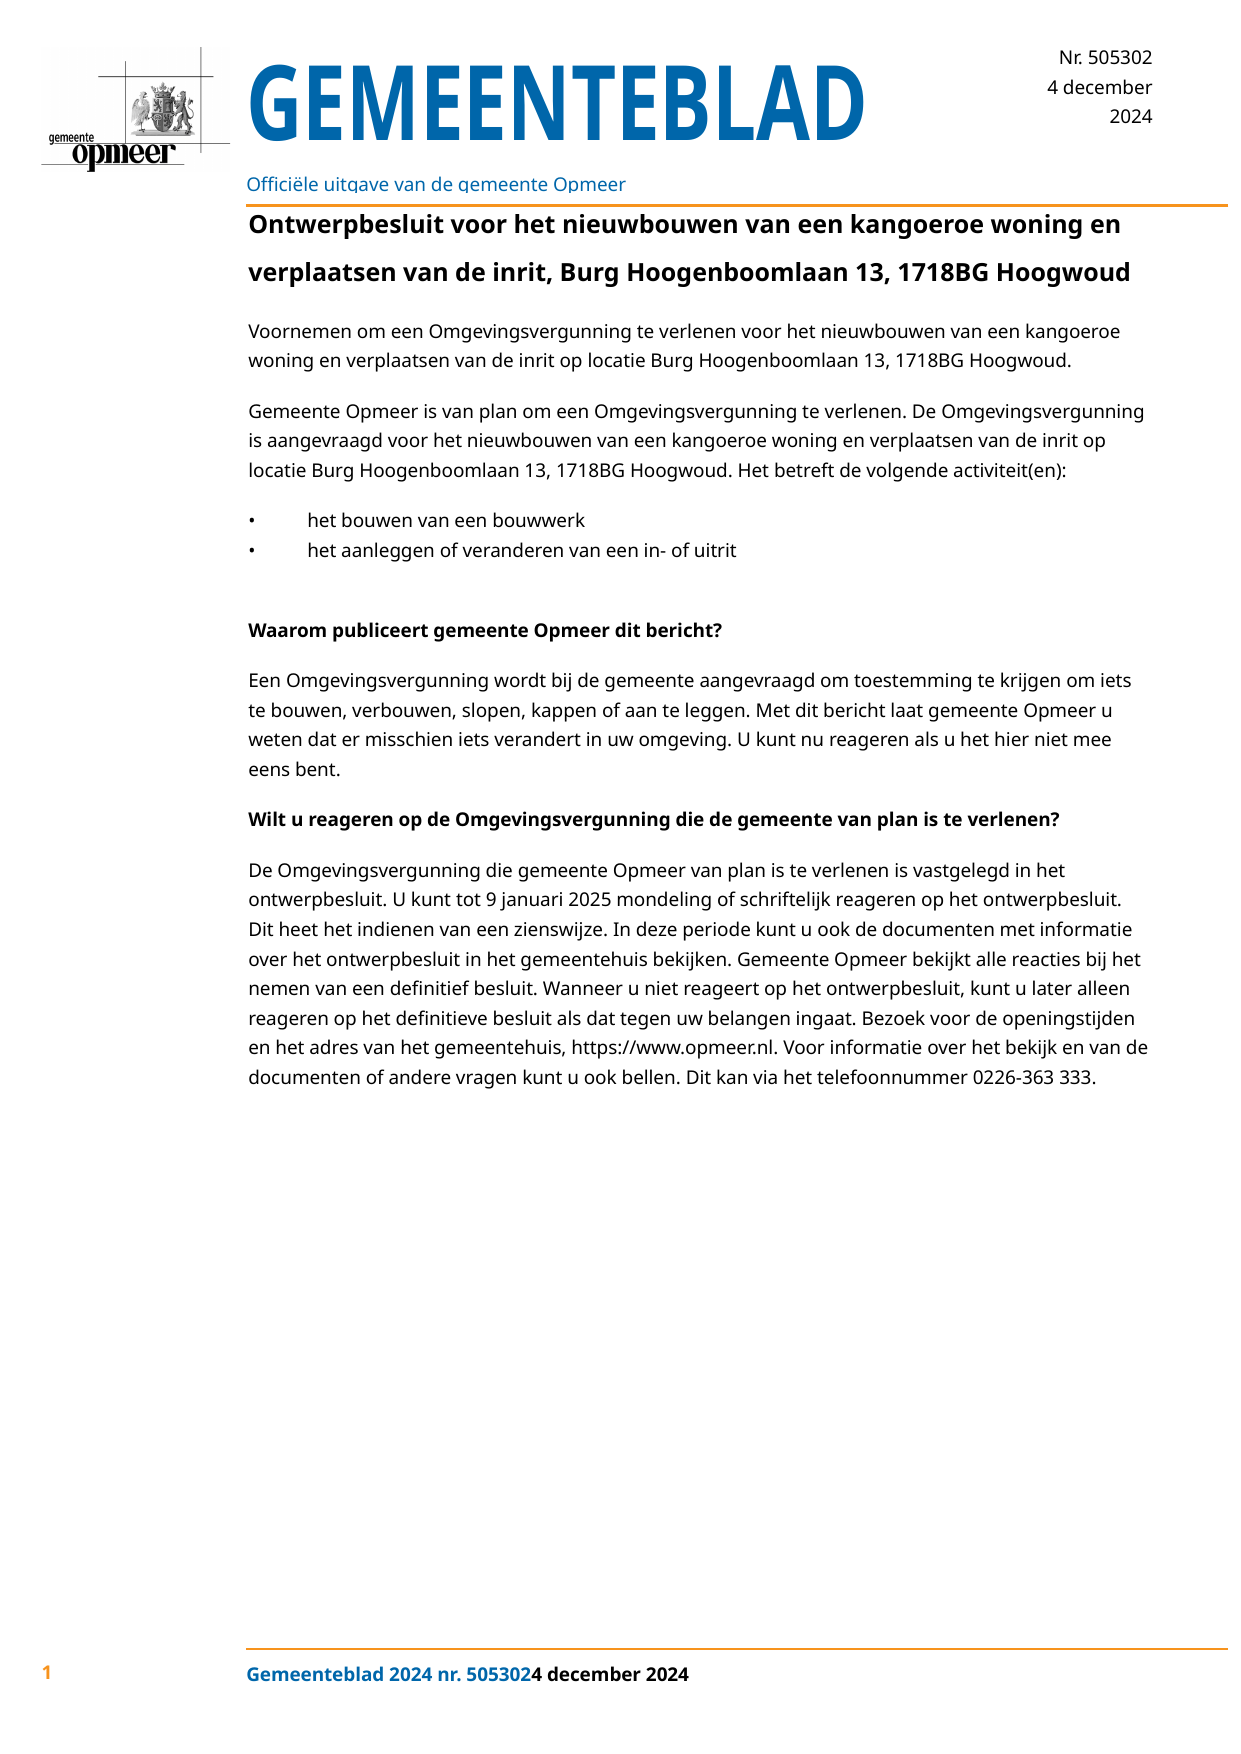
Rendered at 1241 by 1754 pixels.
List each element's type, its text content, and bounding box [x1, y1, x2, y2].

text Wilt u reageren op de Omgevingsvergunning die de gemeente van plan is te verlenen? [248, 807, 1152, 832]
list het aanleggen of veranderen van een in- of uitrit [248, 537, 1152, 563]
text Gemeente Opmeer is van plan om een Omgevingsvergunning te verlenen. De Omgevingsvergunning is aangevraagd voor het nieuwbouwen van een kangoeroe woning en verplaatsen van de inrit op locatie Burg Hoogenboomlaan 13, 1718BG Hoogwoud. Het betreft de volgende activiteit(en): [248, 398, 1152, 483]
text Een Omgevingsvergunning wordt bij de gemeente aangevraagd om toestemming te krijgen om iets te bouwen, verbouwen, slopen, kappen of aan te leggen. Met dit bericht laat gemeente Opmeer u weten dat er misschien iets verandert in uw omgeving. U kunt nu reageren als u het hier niet mee eens bent. [248, 667, 1152, 782]
text Voornemen om een Omgevingsvergunning te verlenen voor het nieuwbouwen van een kangoeroe woning en verplaatsen van de inrit op locatie Burg Hoogenboomlaan 13, 1718BG Hoogwoud. [248, 318, 1152, 373]
text De Omgevingsvergunning die gemeente Opmeer van plan is te verlenen is vastgelegd in het ontwerpbesluit. U kunt tot 9 januari 2025 mondeling of schriftelijk reageren op het ontwerpbesluit. Dit heet het indienen van een zienswijze. In deze periode kunt u ook de documenten met informatie over het ontwerpbesluit in het gemeentehuis bekijken. Gemeente Opmeer bekijkt alle reacties bij het nemen van een definitief besluit. Wanneer u niet reageert op het ontwerpbesluit, kunt u later alleen reageren op het definitieve besluit als dat tegen uw belangen ingaat. Bezoek voor de openingstijden en het adres van het gemeentehuis, https://www.opmeer.nl. Voor informatie over het bekijk en van de documenten of andere vragen kunt u ook bellen. Dit kan via het telefoonnummer 0226-363 333. [248, 857, 1152, 1090]
text Waarom publiceert gemeente Opmeer dit bericht? [248, 617, 1152, 643]
list het bouwen van een bouwwerk [248, 507, 1152, 533]
text Ontwerpbesluit voor het nieuwbouwen van een kangoeroe woning en verplaatsen van de inrit, Burg Hoogenboomlaan 13, 1718BG Hoogwoud [248, 207, 1152, 288]
picture [41, 47, 231, 172]
